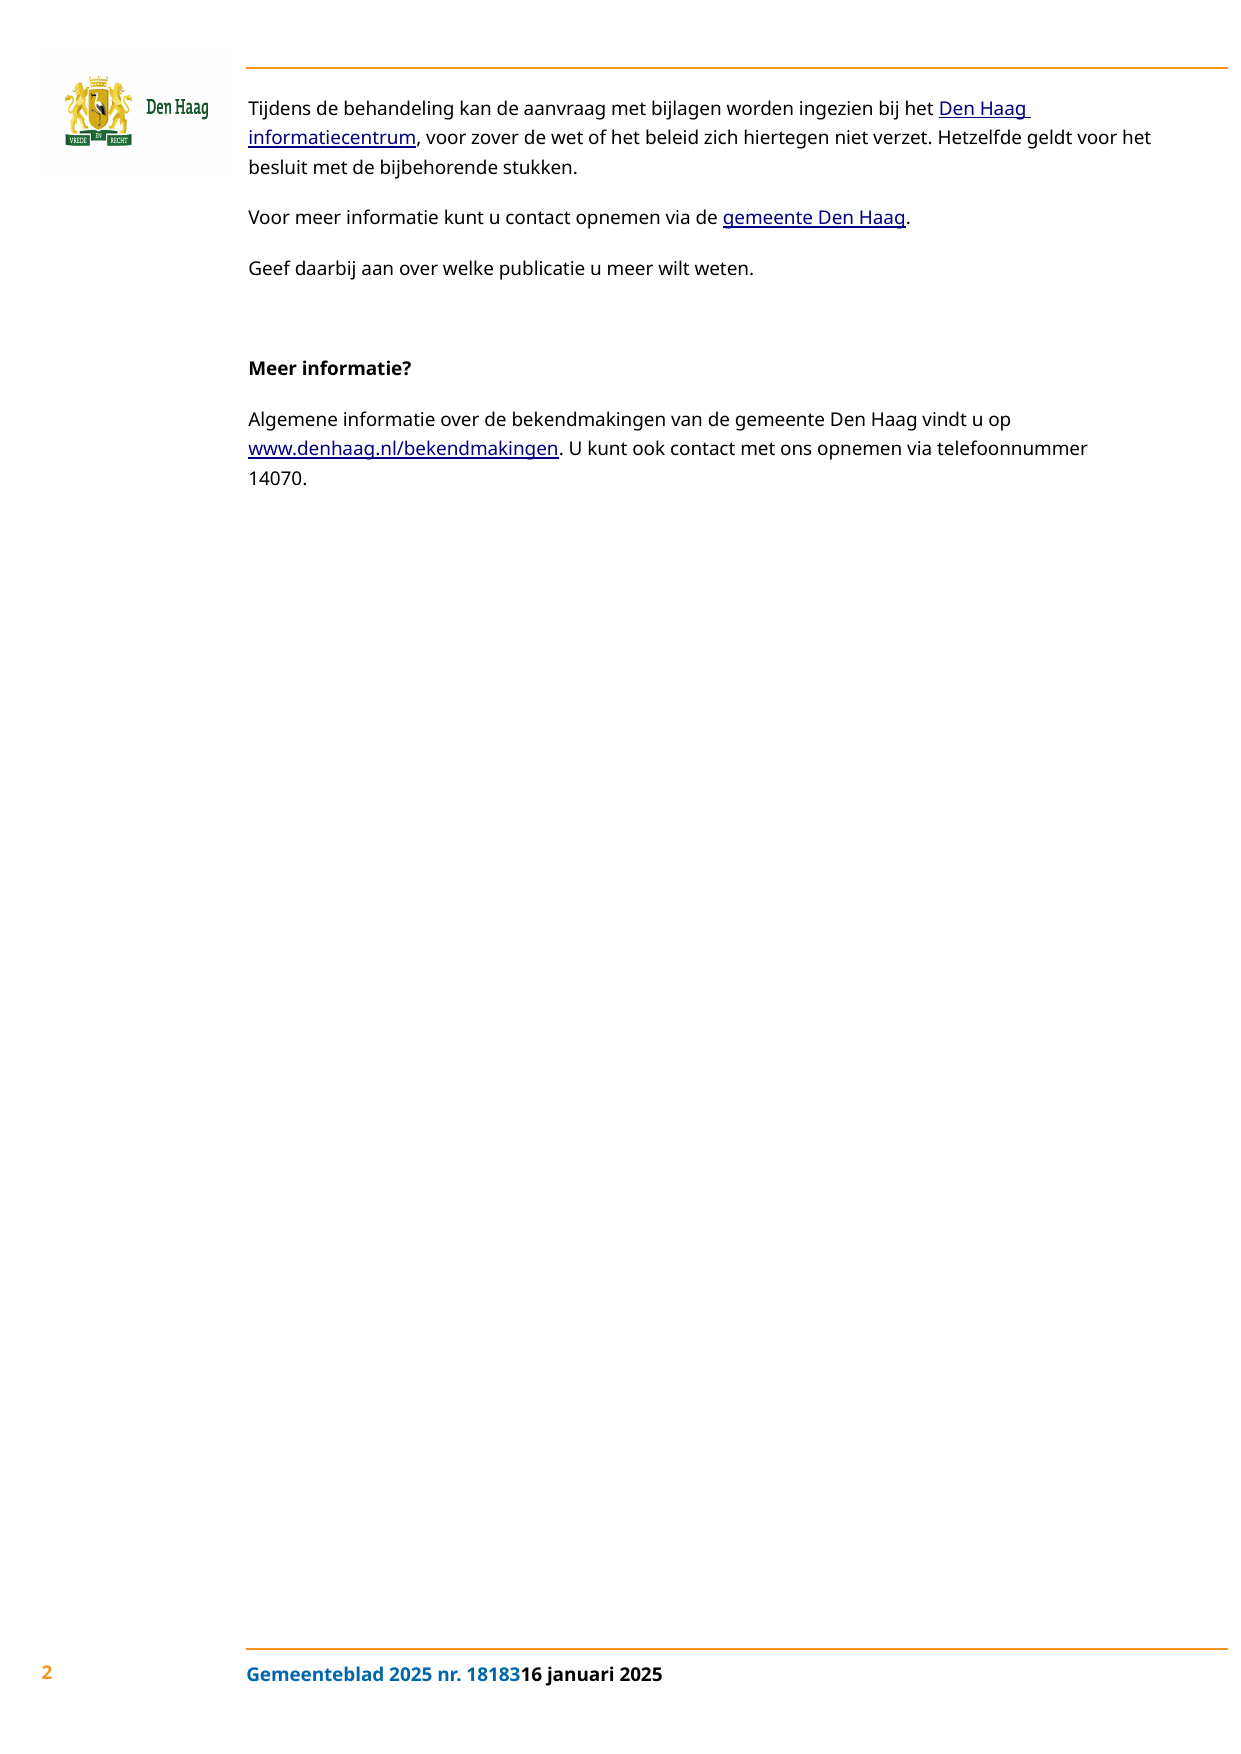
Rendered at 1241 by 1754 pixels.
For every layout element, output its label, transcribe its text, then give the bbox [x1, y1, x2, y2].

text Algemene informatie over de bekendmakingen van de gemeente Den Haag vindt u op www.denhaag.nl/bekendmakingen. U kunt ook contact met ons opnemen via telefoonnummer 14070. [248, 406, 1152, 491]
picture [41, 47, 231, 172]
text Meer informatie? [248, 356, 1152, 381]
text Tijdens de behandeling kan de aanvraag met bijlagen worden ingezien bij het Den Haag informatiecentrum, voor zover de wet of het beleid zich hiertegen niet verzet. Hetzelfde geldt voor het besluit met de bijbehorende stukken. [248, 95, 1152, 180]
text Voor meer informatie kunt u contact opnemen via de gemeente Den Haag. [248, 204, 1152, 230]
text Geef daarbij aan over welke publicatie u meer wilt weten. [248, 255, 1152, 281]
